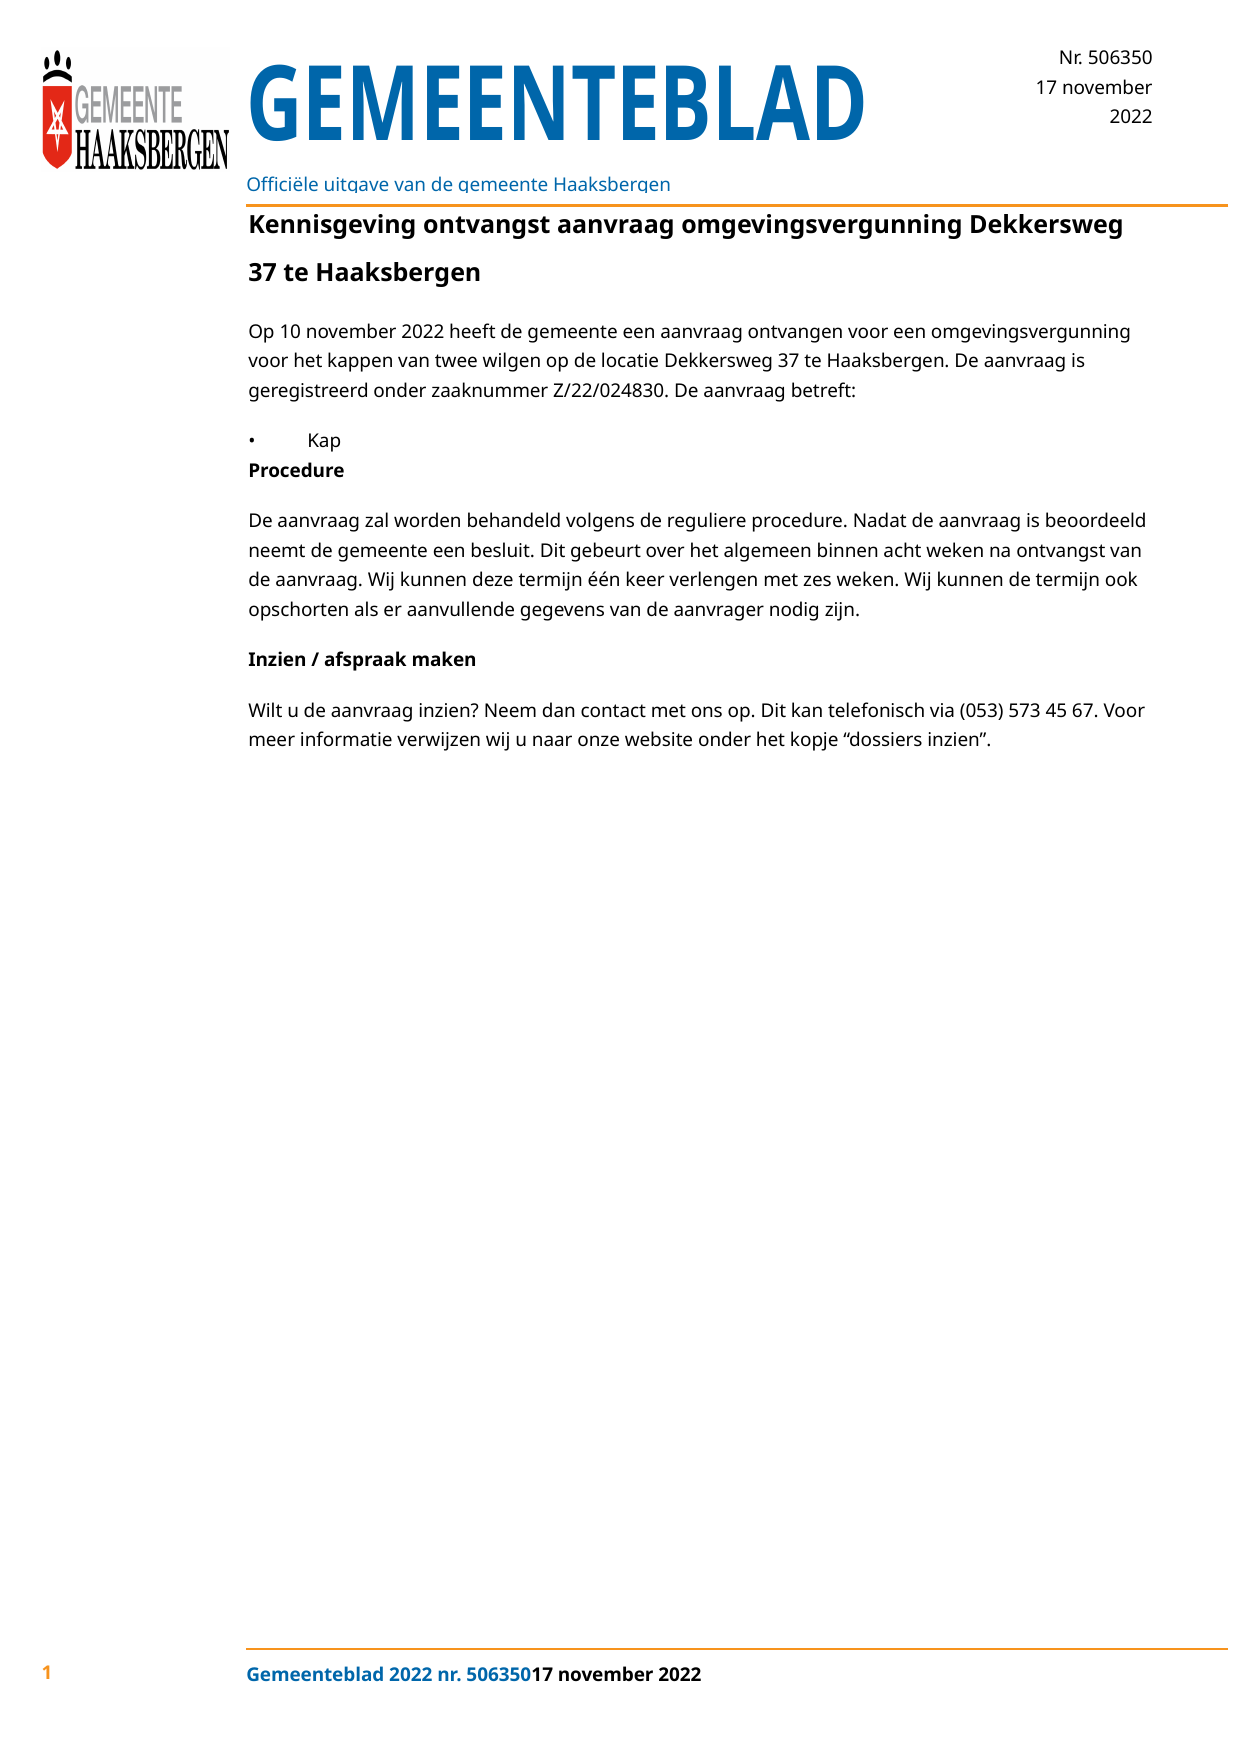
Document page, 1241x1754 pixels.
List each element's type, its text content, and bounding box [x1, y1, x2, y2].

text Kennisgeving ontvangst aanvraag omgevingsvergunning Dekkersweg 37 te Haaksbergen [248, 207, 1152, 288]
text Inzien / afspraak maken [248, 647, 1152, 672]
picture [41, 47, 231, 172]
text Wilt u de aanvraag inzien? Neem dan contact met ons op. Dit kan telefonisch via (053) 573 45 67. Voor meer informatie verwijzen wij u naar onze website onder het kopje “dossiers inzien”. [248, 697, 1152, 752]
text Procedure [248, 457, 1152, 483]
list Kap [248, 427, 1152, 453]
text De aanvraag zal worden behandeld volgens de reguliere procedure. Nadat de aanvraag is beoordeeld neemt de gemeente een besluit. Dit gebeurt over het algemeen binnen acht weken na ontvangst van de aanvraag. Wij kunnen deze termijn één keer verlengen met zes weken. Wij kunnen de termijn ook opschorten als er aanvullende gegevens van de aanvrager nodig zijn. [248, 507, 1152, 622]
text Op 10 november 2022 heeft de gemeente een aanvraag ontvangen voor een omgevingsvergunning voor het kappen van twee wilgen op de locatie Dekkersweg 37 te Haaksbergen. De aanvraag is geregistreerd onder zaaknummer Z/22/024830. De aanvraag betreft: [248, 318, 1152, 403]
